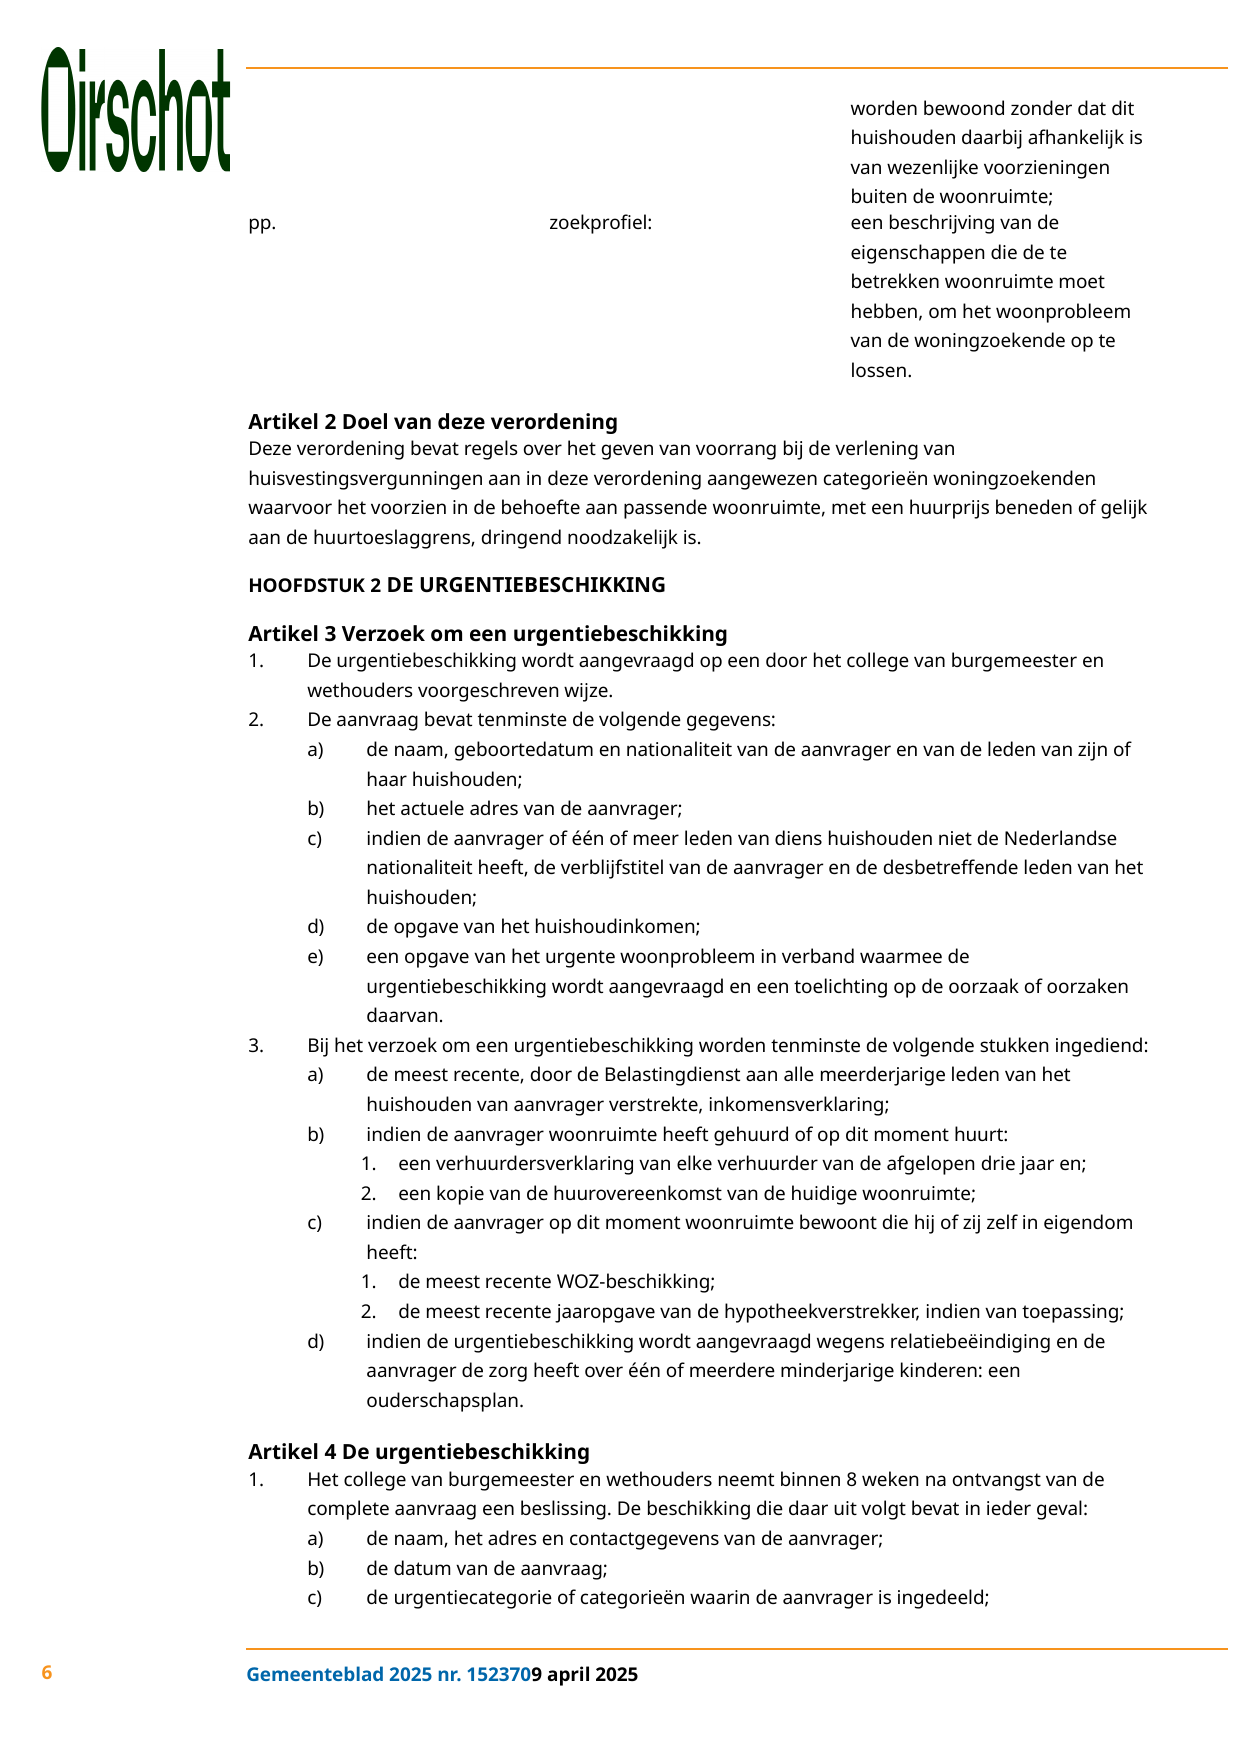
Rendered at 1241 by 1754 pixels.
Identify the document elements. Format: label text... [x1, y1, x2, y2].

picture [41, 47, 231, 172]
table_cell [549, 95, 850, 209]
list een opgave van het urgente woonprobleem in verband waarmee de urgentiebeschikking wordt aangevraagd en een toelichting op de oorzaak of oorzaken daarvan. [307, 943, 1152, 1028]
list De urgentiebeschikking wordt aangevraagd op een door het college van burgemeester en wethouders voorgeschreven wijze. [248, 647, 1152, 703]
list de naam, geboortedatum en nationaliteit van de aanvrager en van de leden van zijn of haar huishouden; [307, 736, 1152, 792]
list de meest recente WOZ-beschikking; [361, 1269, 1152, 1294]
list de datum van de aanvraag; [307, 1555, 1152, 1580]
table_cell worden bewoond zonder dat dit huishouden daarbij afhankelijk is van wezenlijke voorzieningen buiten de woonruimte; [850, 95, 1152, 209]
table_cell pp. [248, 209, 549, 383]
list indien de aanvrager op dit moment woonruimte bewoont die hij of zij zelf in eigendom heeft: [307, 1209, 1152, 1265]
list de naam, het adres en contactgegevens van de aanvrager; [307, 1525, 1152, 1551]
text HOOFDSTUK 2 DE URGENTIEBESCHIKKING [248, 570, 1152, 598]
text Deze verordening bevat regels over het geven van voorrang bij de verlening van huisvestingsvergunningen aan in deze verordening aangewezen categorieën woningzoekenden waarvoor het voorzien in de behoefte aan passende woonruimte, met een huurprijs beneden of gelijk aan de huurtoeslaggrens, dringend noodzakelijk is. [248, 435, 1152, 550]
list de meest recente jaaropgave van de hypotheekverstrekker, indien van toepassing; [361, 1298, 1152, 1324]
list Bij het verzoek om een urgentiebeschikking worden tenminste de volgende stukken ingediend: [248, 1032, 1152, 1058]
table_cell een beschrijving van de eigenschappen die de te betrekken woonruimte moet hebben, om het woonprobleem van de woningzoekende op te lossen. [850, 209, 1152, 383]
table_cell [248, 95, 549, 209]
list De aanvraag bevat tenminste de volgende gegevens: [248, 707, 1152, 732]
list de urgentiecategorie of categorieën waarin de aanvrager is ingedeeld; [307, 1584, 1152, 1610]
list Het college van burgemeester en wethouders neemt binnen 8 weken na ontvangst van de complete aanvraag een beslissing. De beschikking die daar uit volgt bevat in ieder geval: [248, 1466, 1152, 1521]
list de meest recente, door de Belastingdienst aan alle meerderjarige leden van het huishouden van aanvrager verstrekte, inkomensverklaring; [307, 1062, 1152, 1117]
list een verhuurdersverklaring van elke verhuurder van de afgelopen drie jaar en; [361, 1150, 1152, 1176]
list het actuele adres van de aanvrager; [307, 795, 1152, 821]
table_cell zoekprofiel: [549, 209, 850, 383]
text Artikel 3 Verzoek om een urgentiebeschikking [248, 619, 1152, 647]
list de opgave van het huishoudinkomen; [307, 914, 1152, 939]
list indien de aanvrager of één of meer leden van diens huishouden niet de Nederlandse nationaliteit heeft, de verblijfstitel van de aanvrager en de desbetreffende leden van het huishouden; [307, 825, 1152, 910]
list indien de aanvrager woonruimte heeft gehuurd of op dit moment huurt: [307, 1121, 1152, 1147]
text Artikel 2 Doel van deze verordening [248, 407, 1152, 435]
list indien de urgentiebeschikking wordt aangevraagd wegens relatiebeëindiging en de aanvrager de zorg heeft over één of meerdere minderjarige kinderen: een ouderschapsplan. [307, 1328, 1152, 1413]
text Artikel 4 De urgentiebeschikking [248, 1437, 1152, 1466]
list een kopie van de huurovereenkomst van de huidige woonruimte; [361, 1180, 1152, 1206]
